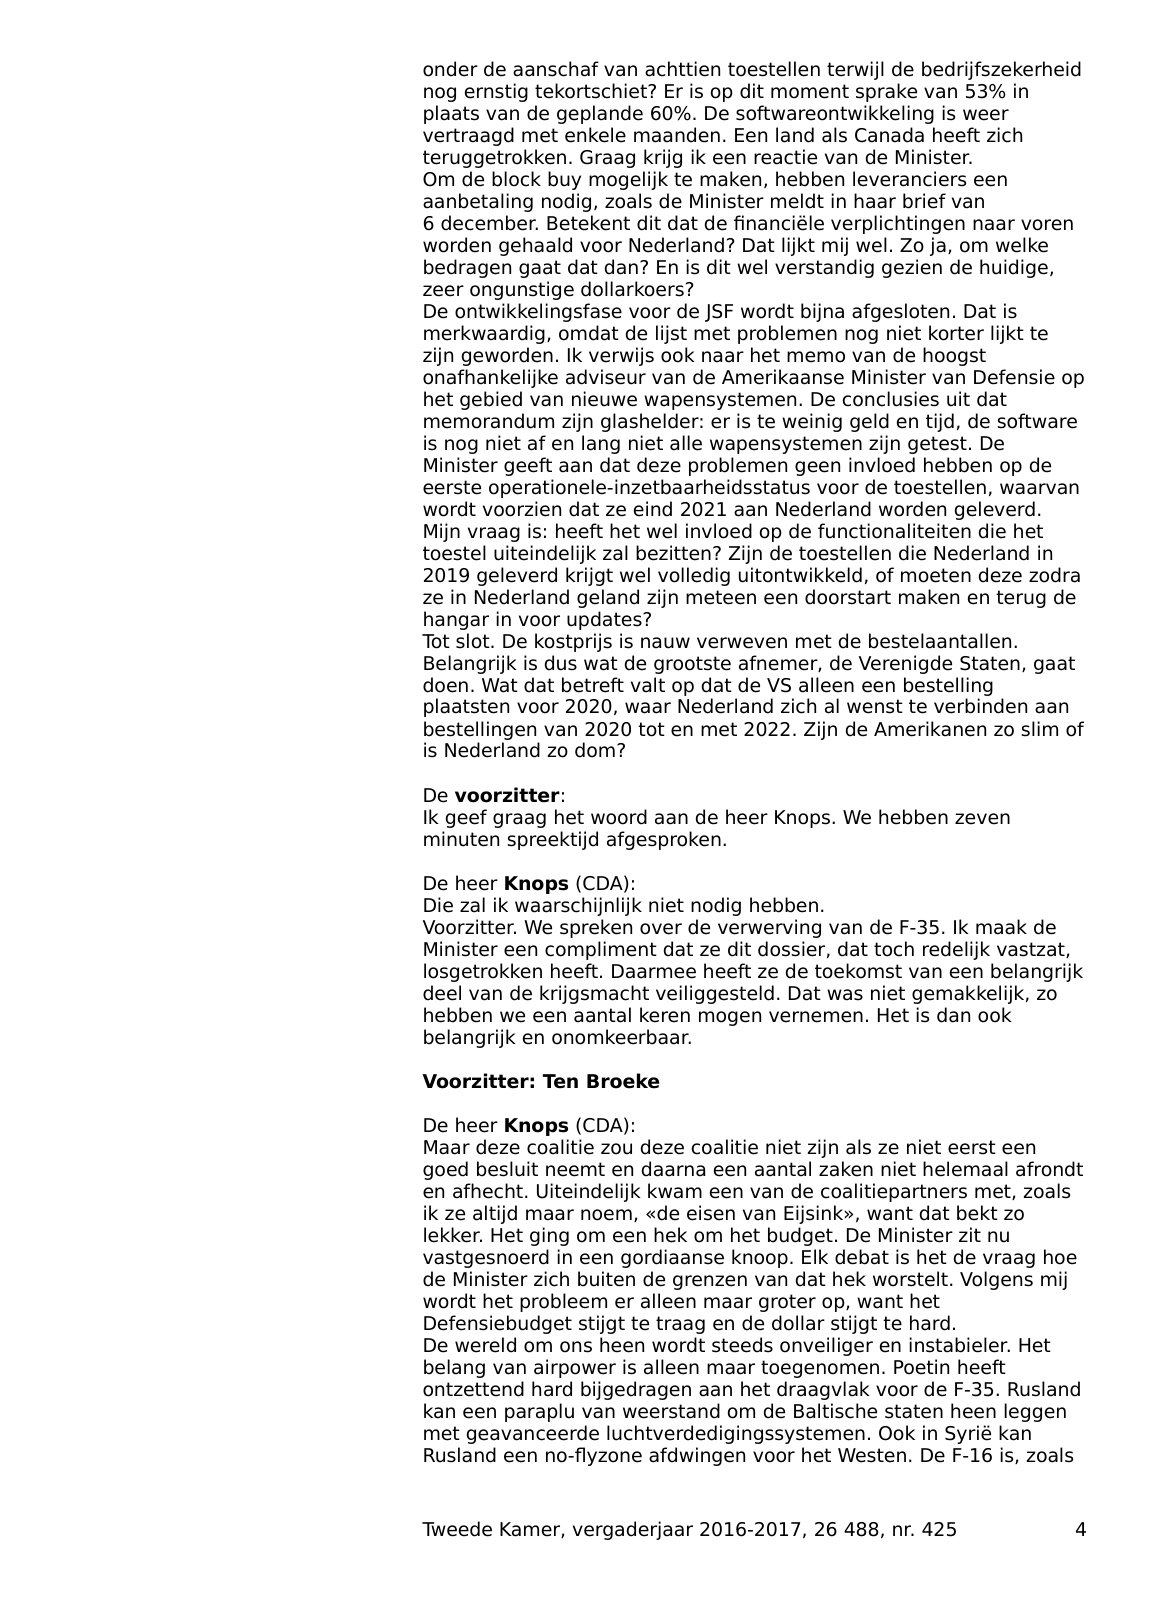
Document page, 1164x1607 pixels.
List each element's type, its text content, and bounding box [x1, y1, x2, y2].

text De voorzitter: [422, 784, 1087, 807]
text De heer Knops (CDA): [422, 873, 1087, 895]
text Voorzitter. We spreken over de verwerving van de F-35. Ik maak de Minister een compliment dat ze dit dossier, dat toch redelijk vastzat, losgetrokken heeft. Daarmee heeft ze de toekomst van een belangrijk deel van de krijgsmacht veiliggesteld. Dat was niet gemakkelijk, zo hebben we een aantal keren mogen vernemen. Het is dan ook belangrijk en onomkeerbaar. [422, 917, 1087, 1048]
subtitle Voorzitter: Ten Broeke [422, 1071, 1087, 1093]
text De wereld om ons heen wordt steeds onveiliger en instabieler. Het belang van airpower is alleen maar toegenomen. Poetin heeft ontzettend hard bijgedragen aan het draagvlak voor de F-35. Rusland kan een paraplu van weerstand om de Baltische staten heen leggen met geavanceerde luchtverdedigingssystemen. Ook in Syrië kan Rusland een no-flyzone afdwingen voor het Westen. De F-16 is, zoals [422, 1335, 1087, 1467]
text Om de block buy mogelijk te maken, hebben leveranciers een aanbetaling nodig, zoals de Minister meldt in haar brief van 6 december. Betekent dit dat de financiële verplichtingen naar voren worden gehaald voor Nederland? Dat lijkt mij wel. Zo ja, om welke bedragen gaat dat dan? En is dit wel verstandig gezien de huidige, zeer ongunstige dollarkoers? [422, 169, 1087, 301]
text De ontwikkelingsfase voor de JSF wordt bijna afgesloten. Dat is merkwaardig, omdat de lijst met problemen nog niet korter lijkt te zijn geworden. Ik verwijs ook naar het memo van de hoogst onafhankelijke adviseur van de Amerikaanse Minister van Defensie op het gebied van nieuwe wapensystemen. De conclusies uit dat memorandum zijn glashelder: er is te weinig geld en tijd, de software is nog niet af en lang niet alle wapensystemen zijn getest. De Minister geeft aan dat deze problemen geen invloed hebben op de eerste operationele-inzetbaarheidsstatus voor de toestellen, waarvan wordt voorzien dat ze eind 2021 aan Nederland worden geleverd. Mijn vraag is: heeft het wel invloed op de functionaliteiten die het toestel uiteindelijk zal bezitten? Zijn de toestellen die Nederland in 2019 geleverd krijgt wel volledig uitontwikkeld, of moeten deze zodra ze in Nederland geland zijn meteen een doorstart maken en terug de hangar in voor updates? [422, 301, 1087, 631]
text De heer Knops (CDA): [422, 1115, 1087, 1137]
text Tot slot. De kostprijs is nauw verweven met de bestelaantallen. Belangrijk is dus wat de grootste afnemer, de Verenigde Staten, gaat doen. Wat dat betreft valt op dat de VS alleen een bestelling plaatsten voor 2020, waar Nederland zich al wenst te verbinden aan bestellingen van 2020 tot en met 2022. Zijn de Amerikanen zo slim of is Nederland zo dom? [422, 631, 1087, 762]
text onder de aanschaf van achttien toestellen terwijl de bedrijfszekerheid nog ernstig tekortschiet? Er is op dit moment sprake van 53% in plaats van de geplande 60%. De softwareontwikkeling is weer vertraagd met enkele maanden. Een land als Canada heeft zich teruggetrokken. Graag krijg ik een reactie van de Minister. [422, 59, 1087, 169]
text Ik geef graag het woord aan de heer Knops. We hebben zeven minuten spreektijd afgesproken. [422, 807, 1087, 851]
text Maar deze coalitie zou deze coalitie niet zijn als ze niet eerst een goed besluit neemt en daarna een aantal zaken niet helemaal afrondt en afhecht. Uiteindelijk kwam een van de coalitiepartners met, zoals ik ze altijd maar noem, «de eisen van Eijsink», want dat bekt zo lekker. Het ging om een hek om het budget. De Minister zit nu vastgesnoerd in een gordiaanse knoop. Elk debat is het de vraag hoe de Minister zich buiten de grenzen van dat hek worstelt. Volgens mij wordt het probleem er alleen maar groter op, want het Defensiebudget stijgt te traag en de dollar stijgt te hard. [422, 1137, 1087, 1335]
text Die zal ik waarschijnlijk niet nodig hebben. [422, 895, 1087, 917]
